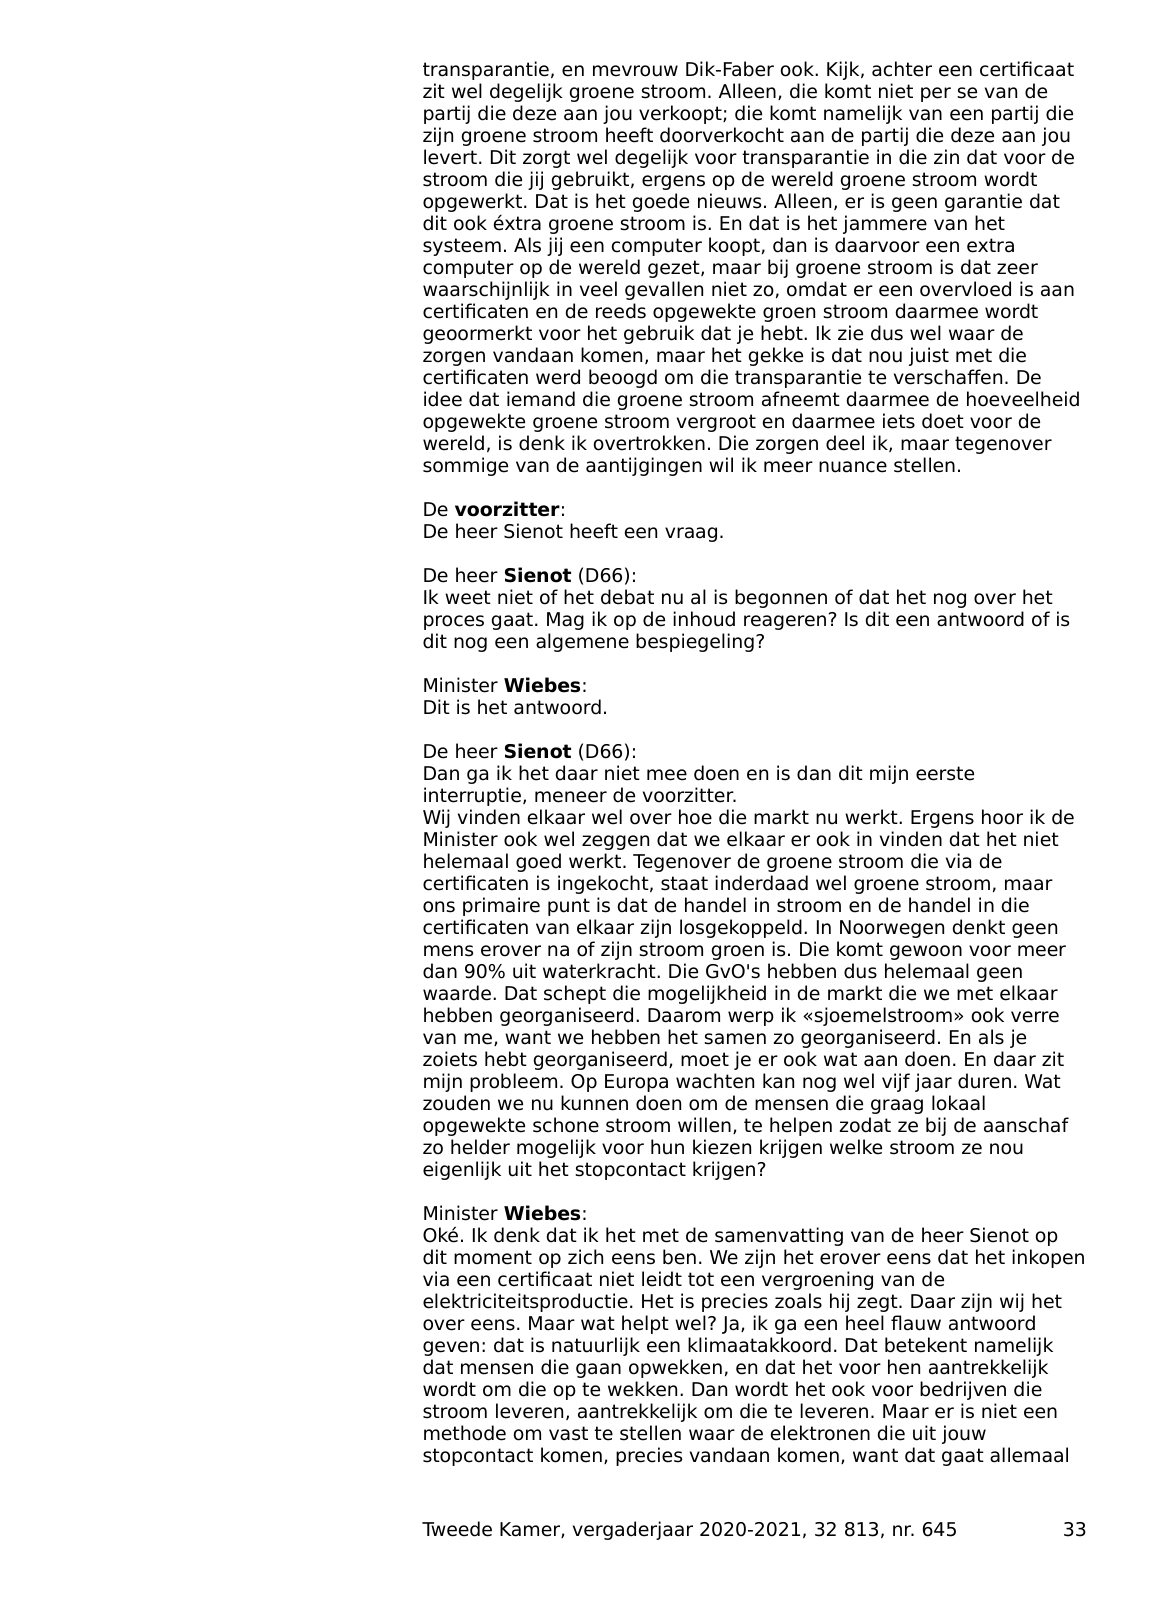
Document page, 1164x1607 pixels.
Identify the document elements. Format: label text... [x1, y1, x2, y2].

text De heer Sienot (D66): [422, 565, 1087, 587]
text De heer Sienot (D66): [422, 741, 1087, 763]
text Minister Wiebes: [422, 1203, 1087, 1225]
text Dan ga ik het daar niet mee doen en is dan dit mijn eerste interruptie, meneer de voorzitter. [422, 763, 1087, 807]
text transparantie, en mevrouw Dik-Faber ook. Kijk, achter een certificaat zit wel degelijk groene stroom. Alleen, die komt niet per se van de partij die deze aan jou verkoopt; die komt namelijk van een partij die zijn groene stroom heeft doorverkocht aan de partij die deze aan jou levert. Dit zorgt wel degelijk voor transparantie in die zin dat voor de stroom die jij gebruikt, ergens op de wereld groene stroom wordt opgewerkt. Dat is het goede nieuws. Alleen, er is geen garantie dat dit ook éxtra groene stroom is. En dat is het jammere van het systeem. Als jij een computer koopt, dan is daarvoor een extra computer op de wereld gezet, maar bij groene stroom is dat zeer waarschijnlijk in veel gevallen niet zo, omdat er een overvloed is aan certificaten en de reeds opgewekte groen stroom daarmee wordt geoormerkt voor het gebruik dat je hebt. Ik zie dus wel waar de zorgen vandaan komen, maar het gekke is dat nou juist met die certificaten werd beoogd om die transparantie te verschaffen. De idee dat iemand die groene stroom afneemt daarmee de hoeveelheid opgewekte groene stroom vergroot en daarmee iets doet voor de wereld, is denk ik overtrokken. Die zorgen deel ik, maar tegenover sommige van de aantijgingen wil ik meer nuance stellen. [422, 59, 1087, 477]
text De voorzitter: [422, 499, 1087, 521]
text Minister Wiebes: [422, 675, 1087, 697]
text Wij vinden elkaar wel over hoe die markt nu werkt. Ergens hoor ik de Minister ook wel zeggen dat we elkaar er ook in vinden dat het niet helemaal goed werkt. Tegenover de groene stroom die via de certificaten is ingekocht, staat inderdaad wel groene stroom, maar ons primaire punt is dat de handel in stroom en de handel in die certificaten van elkaar zijn losgekoppeld. In Noorwegen denkt geen mens erover na of zijn stroom groen is. Die komt gewoon voor meer dan 90% uit waterkracht. Die GvO's hebben dus helemaal geen waarde. Dat schept die mogelijkheid in de markt die we met elkaar hebben georganiseerd. Daarom werp ik «sjoemelstroom» ook verre van me, want we hebben het samen zo georganiseerd. En als je zoiets hebt georganiseerd, moet je er ook wat aan doen. En daar zit mijn probleem. Op Europa wachten kan nog wel vijf jaar duren. Wat zouden we nu kunnen doen om de mensen die graag lokaal opgewekte schone stroom willen, te helpen zodat ze bij de aanschaf zo helder mogelijk voor hun kiezen krijgen welke stroom ze nou eigenlijk uit het stopcontact krijgen? [422, 807, 1087, 1181]
text De heer Sienot heeft een vraag. [422, 521, 1087, 543]
text Dit is het antwoord. [422, 697, 1087, 719]
text Ik weet niet of het debat nu al is begonnen of dat het nog over het proces gaat. Mag ik op de inhoud reageren? Is dit een antwoord of is dit nog een algemene bespiegeling? [422, 587, 1087, 653]
text Oké. Ik denk dat ik het met de samenvatting van de heer Sienot op dit moment op zich eens ben. We zijn het erover eens dat het inkopen via een certificaat niet leidt tot een vergroening van de elektriciteitsproductie. Het is precies zoals hij zegt. Daar zijn wij het over eens. Maar wat helpt wel? Ja, ik ga een heel flauw antwoord geven: dat is natuurlijk een klimaatakkoord. Dat betekent namelijk dat mensen die gaan opwekken, en dat het voor hen aantrekkelijk wordt om die op te wekken. Dan wordt het ook voor bedrijven die stroom leveren, aantrekkelijk om die te leveren. Maar er is niet een methode om vast te stellen waar de elektronen die uit jouw stopcontact komen, precies vandaan komen, want dat gaat allemaal [422, 1225, 1087, 1467]
